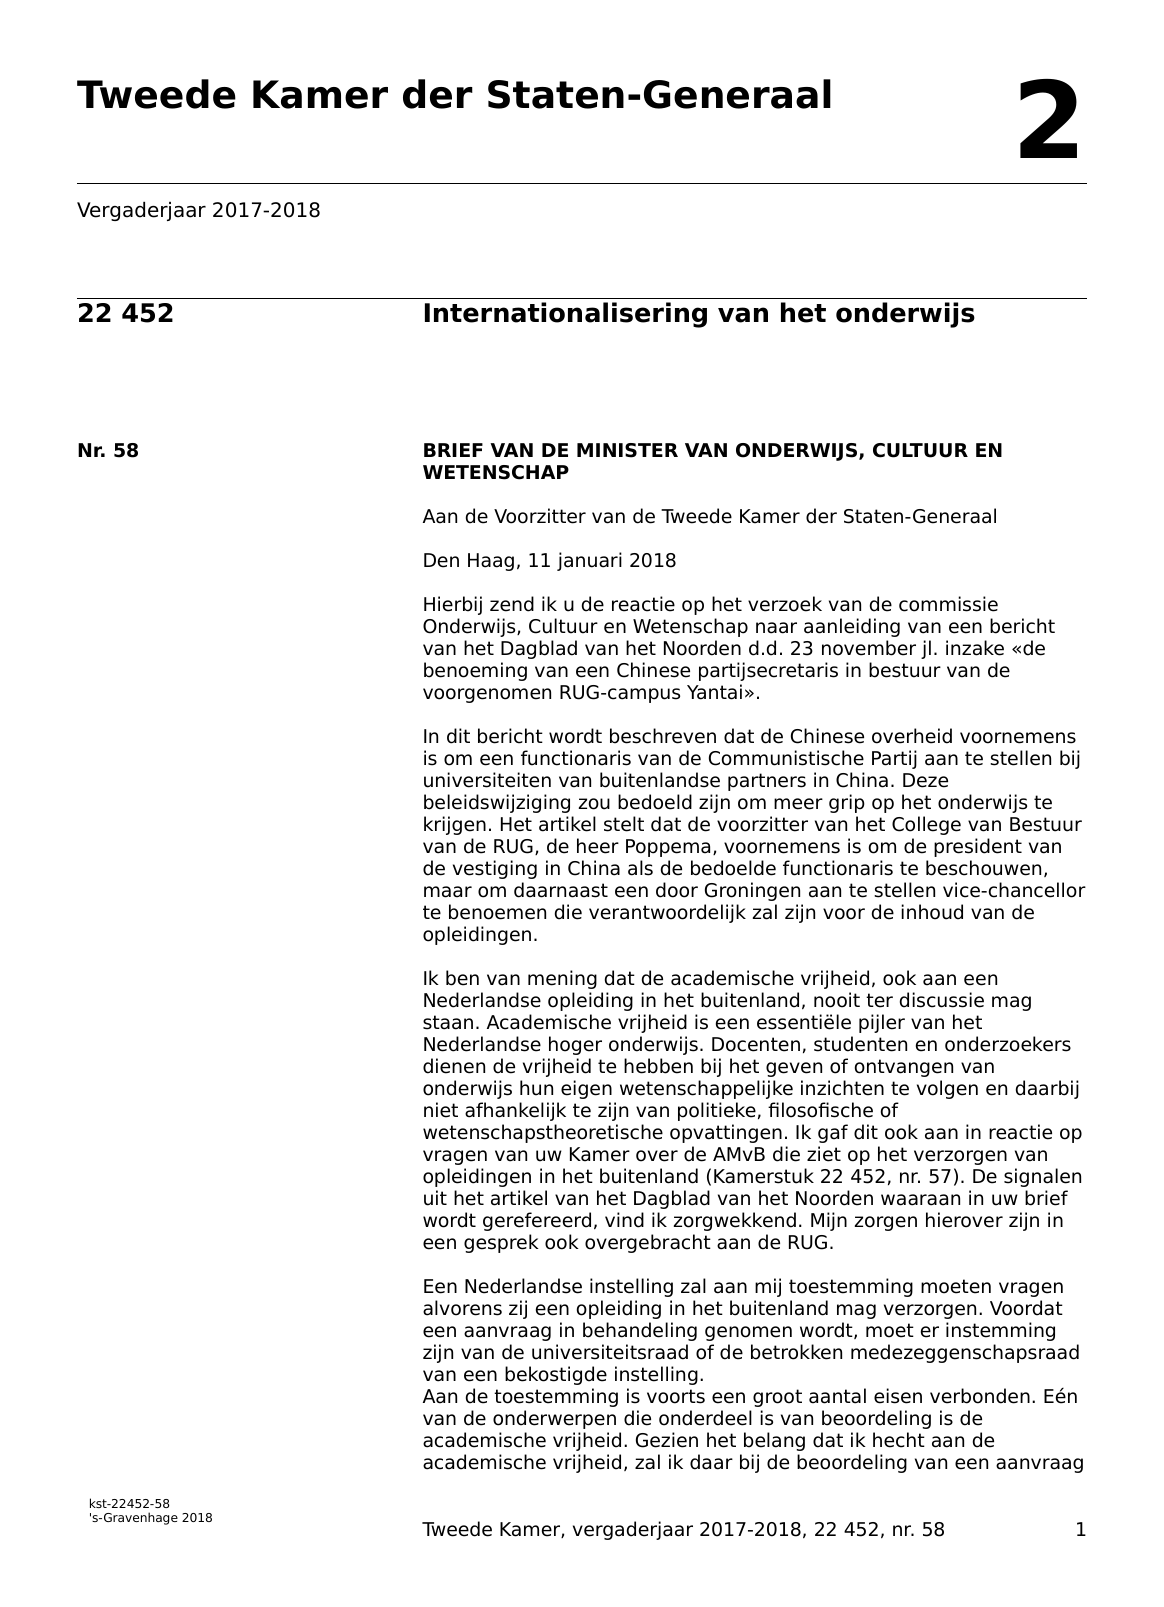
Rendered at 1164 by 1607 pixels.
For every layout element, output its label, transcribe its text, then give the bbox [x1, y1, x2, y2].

text kst-22452-58 [88, 1497, 323, 1511]
text Aan de Voorzitter van de Tweede Kamer der Staten-Generaal [422, 506, 1087, 528]
subtitle Nr. 58 BRIEF VAN DE MINISTER VAN ONDERWIJS, CULTUUR EN WETENSCHAP [77, 440, 1087, 484]
table_header 2 [886, 59, 1087, 183]
text Den Haag, 11 januari 2018 [422, 550, 1087, 572]
text Ik ben van mening dat de academische vrijheid, ook aan een Nederlandse opleiding in het buitenland, nooit ter discussie mag staan. Academische vrijheid is een essentiële pijler van het Nederlandse hoger onderwijs. Docenten, studenten en onderzoekers dienen de vrijheid te hebben bij het geven of ontvangen van onderwijs hun eigen wetenschappelijke inzichten te volgen en daarbij niet afhankelijk te zijn van politieke, filosofische of wetenschapstheoretische opvattingen. Ik gaf dit ook aan in reactie op vragen van uw Kamer over de AMvB die ziet op het verzorgen van opleidingen in het buitenland (Kamerstuk 22 452, nr. 57). De signalen uit het artikel van het Dagblad van het Noorden waaraan in uw brief wordt gerefereerd, vind ik zorgwekkend. Mijn zorgen hierover zijn in een gesprek ook overgebracht aan de RUG. [422, 968, 1087, 1254]
text In dit bericht wordt beschreven dat de Chinese overheid voornemens is om een functionaris van de Communistische Partij aan te stellen bij universiteiten van buitenlandse partners in China. Deze beleidswijziging zou bedoeld zijn om meer grip op het onderwijs te krijgen. Het artikel stelt dat de voorzitter van het College van Bestuur van de RUG, de heer Poppema, voornemens is om de president van de vestiging in China als de bedoelde functionaris te beschouwen, maar om daarnaast een door Groningen aan te stellen vice-chancellor te benoemen die verantwoordelijk zal zijn voor de inhoud van de opleidingen. [422, 726, 1087, 946]
table_header Tweede Kamer der Staten-Generaal [77, 59, 886, 183]
text 's-Gravenhage 2018 [88, 1511, 323, 1525]
text Aan de toestemming is voorts een groot aantal eisen verbonden. Eén van de onderwerpen die onderdeel is van beoordeling is de academische vrijheid. Gezien het belang dat ik hecht aan de academische vrijheid, zal ik daar bij de beoordeling van een aanvraag [422, 1386, 1087, 1474]
text Een Nederlandse instelling zal aan mij toestemming moeten vragen alvorens zij een opleiding in het buitenland mag verzorgen. Voordat een aanvraag in behandeling genomen wordt, moet er instemming zijn van de universiteitsraad of de betrokken medezeggenschapsraad van een bekostigde instelling. [422, 1276, 1087, 1386]
table_cell Vergaderjaar 2017-2018 [77, 184, 1087, 298]
text Hierbij zend ik u de reactie op het verzoek van de commissie Onderwijs, Cultuur en Wetenschap naar aanleiding van een bericht van het Dagblad van het Noorden d.d. 23 november jl. inzake «de benoeming van een Chinese partijsecretaris in bestuur van de voorgenomen RUG-campus Yantai». [422, 594, 1087, 704]
subtitle 22 452 Internationalisering van het onderwijs [77, 299, 1087, 329]
